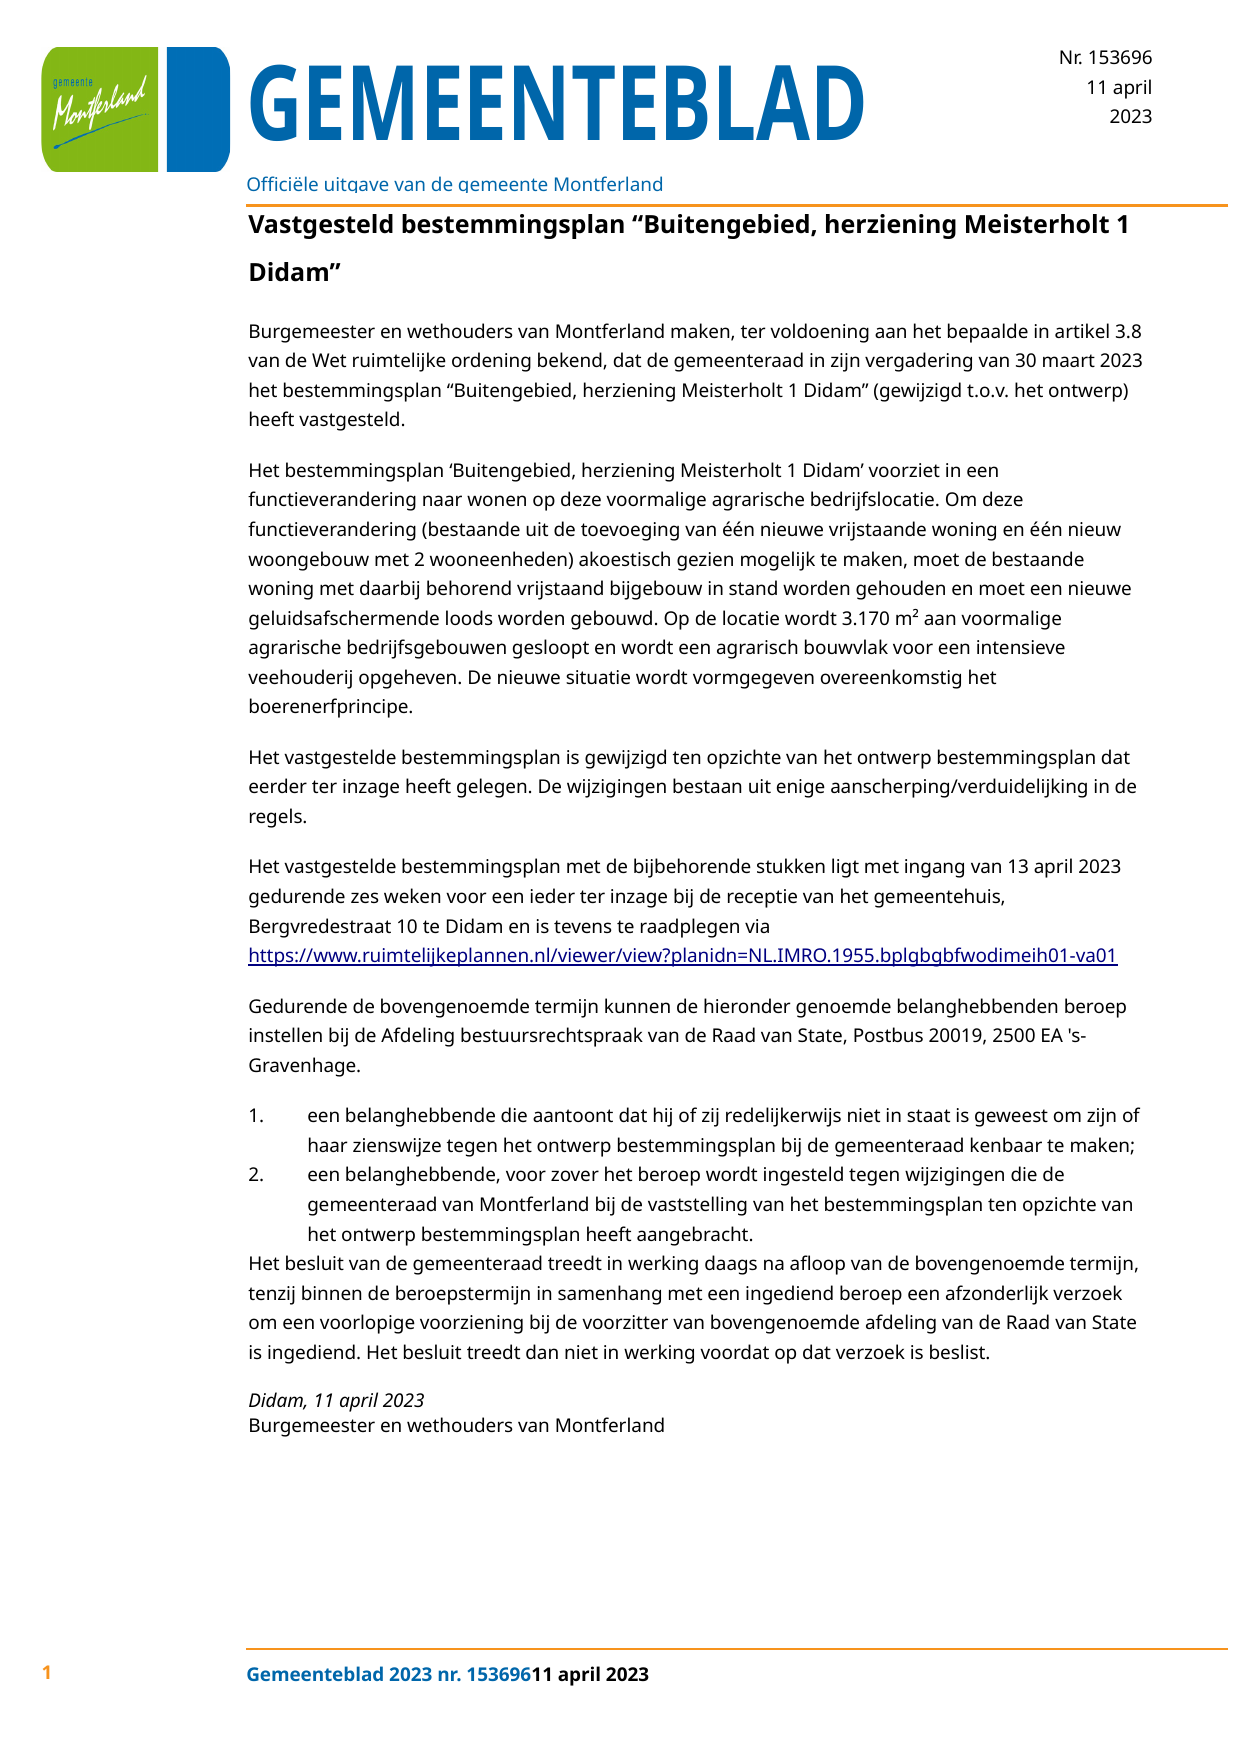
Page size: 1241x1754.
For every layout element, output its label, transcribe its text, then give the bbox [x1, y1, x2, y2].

text Gedurende de bovengenoemde termijn kunnen de hieronder genoemde belanghebbenden beroep instellen bij de Afdeling bestuursrechtspraak van de Raad van State, Postbus 20019, 2500 EA 's-Gravenhage. [248, 993, 1152, 1078]
text Didam, 11 april 2023 [248, 1387, 1152, 1413]
list een belanghebbende, voor zover het beroep wordt ingesteld tegen wijzigingen die de gemeenteraad van Montferland bij de vaststelling van het bestemmingsplan ten opzichte van het ontwerp bestemmingsplan heeft aangebracht. [248, 1162, 1152, 1247]
picture [41, 47, 231, 172]
text Burgemeester en wethouders van Montferland maken, ter voldoening aan het bepaalde in artikel 3.8 van de Wet ruimtelijke ordening bekend, dat de gemeenteraad in zijn vergadering van 30 maart 2023 het bestemmingsplan “Buitengebied, herziening Meisterholt 1 Didam” (gewijzigd t.o.v. het ontwerp) heeft vastgesteld. [248, 318, 1152, 432]
text Vastgesteld bestemmingsplan “Buitengebied, herziening Meisterholt 1 Didam” [248, 207, 1152, 288]
text Het besluit van de gemeenteraad treedt in werking daags na afloop van de bovengenoemde termijn, tenzij binnen de beroepstermijn in samenhang met een ingediend beroep een afzonderlijk verzoek om een voorlopige voorziening bij de voorzitter van bovengenoemde afdeling van de Raad van State is ingediend. Het besluit treedt dan niet in werking voordat op dat verzoek is beslist. [248, 1250, 1152, 1365]
text Burgemeester en wethouders van Montferland [248, 1413, 1152, 1438]
list een belanghebbende die aantoont dat hij of zij redelijkerwijs niet in staat is geweest om zijn of haar zienswijze tegen het ontwerp bestemmingsplan bij de gemeenteraad kenbaar te maken; [248, 1102, 1152, 1158]
text Het vastgestelde bestemmingsplan met de bijbehorende stukken ligt met ingang van 13 april 2023 gedurende zes weken voor een ieder ter inzage bij de receptie van het gemeentehuis, Bergvredestraat 10 te Didam en is tevens te raadplegen via https://www.ruimtelijkeplannen.nl/viewer/view?planidn=NL.IMRO.1955.bplgbgbfwodimeih01-va01 [248, 854, 1152, 968]
text Het vastgestelde bestemmingsplan is gewijzigd ten opzichte van het ontwerp bestemmingsplan dat eerder ter inzage heeft gelegen. De wijzigingen bestaan uit enige aanscherping/verduidelijking in de regels. [248, 744, 1152, 829]
text Het bestemmingsplan ‘Buitengebied, herziening Meisterholt 1 Didam’ voorziet in een functieverandering naar wonen op deze voormalige agrarische bedrijfslocatie. Om deze functieverandering (bestaande uit de toevoeging van één nieuwe vrijstaande woning en één nieuw woongebouw met 2 wooneenheden) akoestisch gezien mogelijk te maken, moet de bestaande woning met daarbij behorend vrijstaand bijgebouw in stand worden gehouden en moet een nieuwe geluidsafschermende loods worden gebouwd. Op de locatie wordt 3.170 m² aan voormalige agrarische bedrijfsgebouwen gesloopt en wordt een agrarisch bouwvlak voor een intensieve veehouderij opgeheven. De nieuwe situatie wordt vormgegeven overeenkomstig het boerenerfprincipe. [248, 457, 1152, 719]
